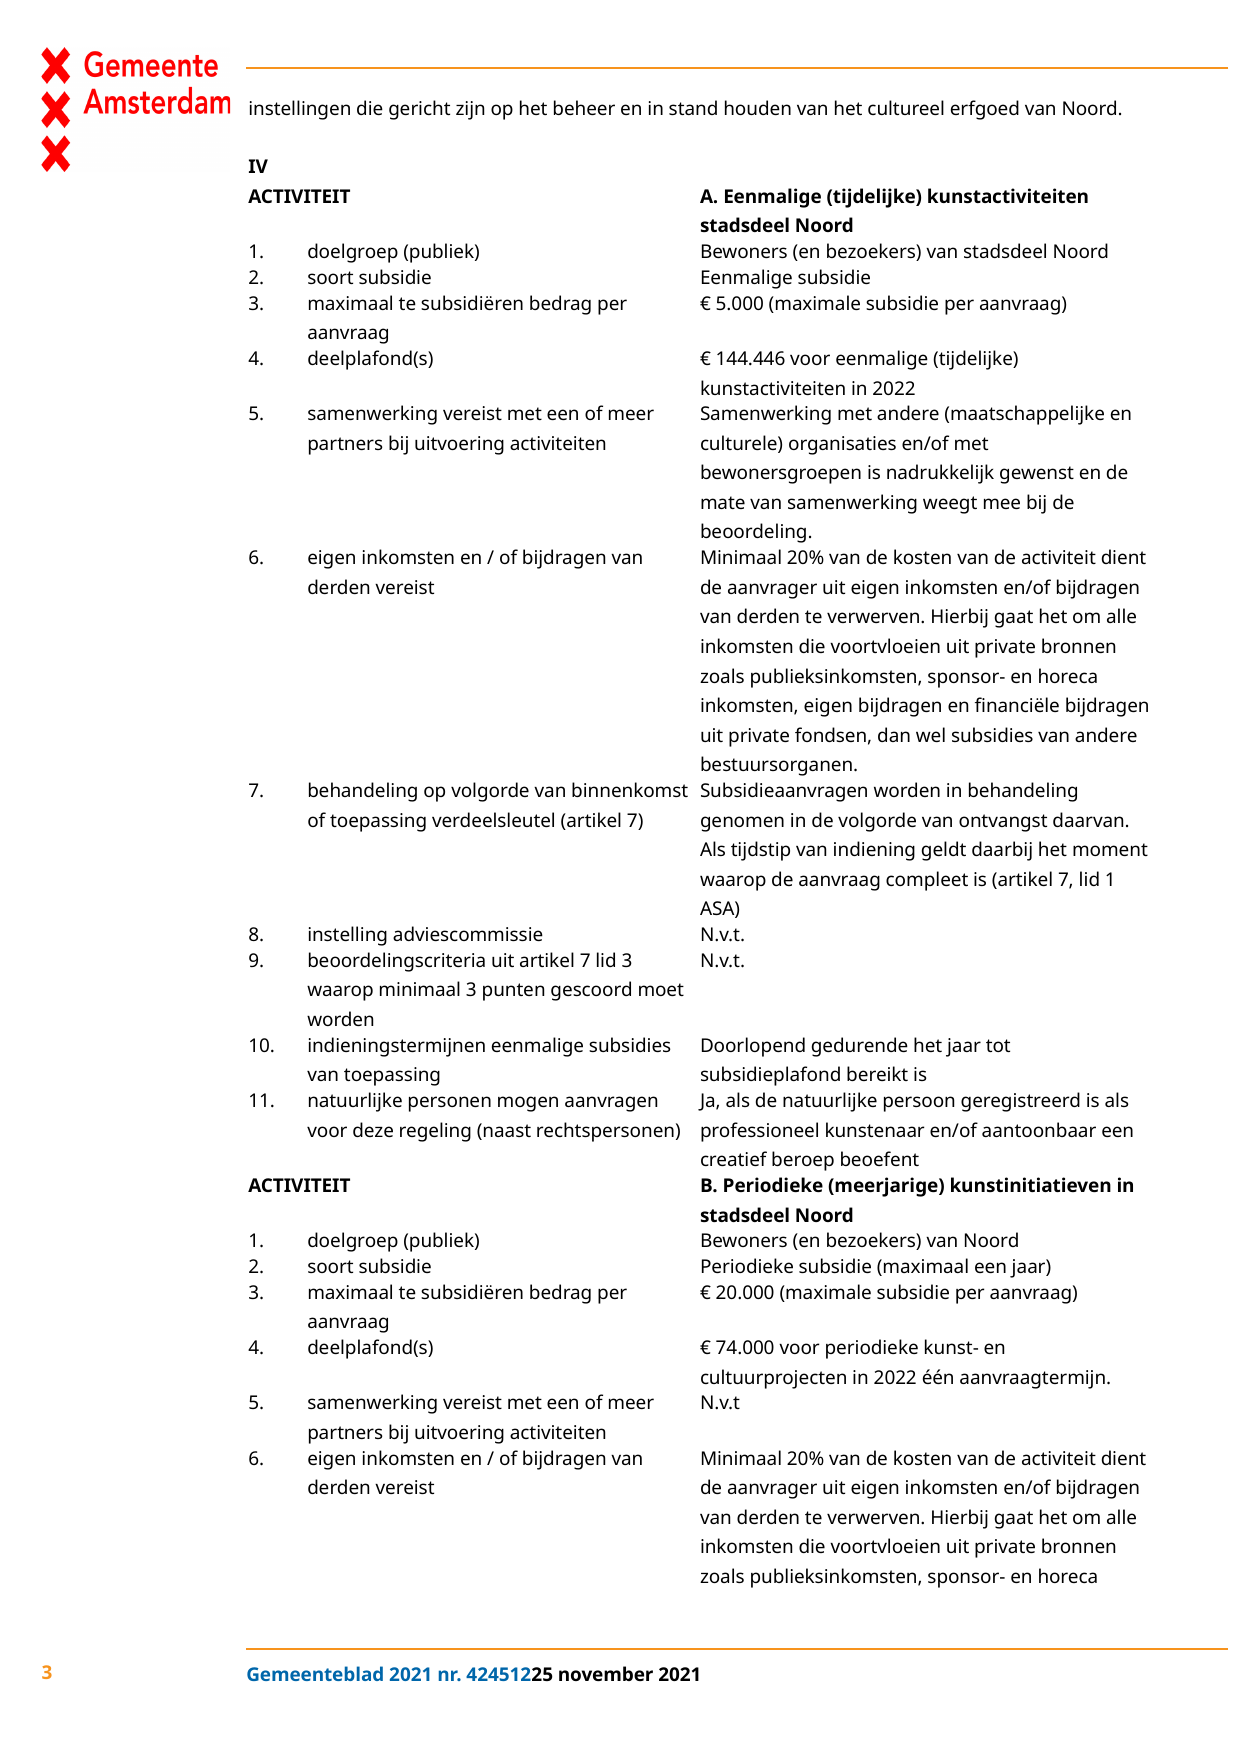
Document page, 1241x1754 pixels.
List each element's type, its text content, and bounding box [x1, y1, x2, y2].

table_cell doelgroep (publiek) [248, 1228, 700, 1253]
table_cell natuurlijke personen mogen aanvragen voor deze regeling (naast rechtspersonen) [248, 1087, 700, 1172]
text IV [248, 153, 1152, 179]
table_cell ACTIVITEIT [248, 1172, 700, 1227]
table_cell N.v.t. [700, 947, 1152, 1032]
table_cell maximaal te subsidiëren bedrag per aanvraag [248, 290, 700, 345]
table_cell samenwerking vereist met een of meer partners bij uitvoering activiteiten [248, 400, 700, 544]
table_cell € 74.000 voor periodieke kunst- en cultuurprojecten in 2022 één aanvraagtermijn. [700, 1334, 1152, 1389]
picture [41, 47, 231, 172]
table_cell soort subsidie [248, 264, 700, 290]
table_cell Minimaal 20% van de kosten van de activiteit dient de aanvrager uit eigen inkomsten en/of bijdragen van derden te verwerven. Hierbij gaat het om alle inkomsten die voortvloeien uit private bronnen zoals publieksinkomsten, sponsor- en horeca inkomsten, eigen bijdragen en financiële bijdragen uit private fondsen, dan wel subsidies van andere bestuursorganen. [700, 545, 1152, 777]
table_header ACTIVITEIT [248, 183, 700, 238]
table_cell N.v.t [700, 1390, 1152, 1445]
table_cell deelplafond(s) [248, 345, 700, 400]
table_cell Doorlopend gedurende het jaar tot subsidieplafond bereikt is [700, 1032, 1152, 1087]
table_cell doelgroep (publiek) [248, 238, 700, 264]
table_cell eigen inkomsten en / of bijdragen van derden vereist [248, 1445, 700, 1589]
table_cell instelling adviescommissie [248, 921, 700, 947]
table_header A. Eenmalige (tijdelijke) kunstactiviteiten stadsdeel Noord [700, 183, 1152, 238]
table_cell Bewoners (en bezoekers) van Noord [700, 1228, 1152, 1253]
table_cell Eenmalige subsidie [700, 264, 1152, 290]
table_cell eigen inkomsten en / of bijdragen van derden vereist [248, 545, 700, 777]
table_cell indieningstermijnen eenmalige subsidies van toepassing [248, 1032, 700, 1087]
table_cell Bewoners (en bezoekers) van stadsdeel Noord [700, 238, 1152, 264]
table_header instellingen die gericht zijn op het beheer en in stand houden van het cultureel erfgoed van Noord. [248, 95, 1152, 121]
table_cell € 5.000 (maximale subsidie per aanvraag) [700, 290, 1152, 345]
table_cell Ja, als de natuurlijke persoon geregistreerd is als professioneel kunstenaar en/of aantoonbaar een creatief beroep beoefent [700, 1087, 1152, 1172]
table_cell Periodieke subsidie (maximaal een jaar) [700, 1253, 1152, 1279]
table_cell behandeling op volgorde van binnenkomst of toepassing verdeelsleutel (artikel 7) [248, 777, 700, 921]
table_cell samenwerking vereist met een of meer partners bij uitvoering activiteiten [248, 1390, 700, 1445]
table_cell maximaal te subsidiëren bedrag per aanvraag [248, 1279, 700, 1334]
table_cell B. Periodieke (meerjarige) kunstinitiatieven in stadsdeel Noord [700, 1172, 1152, 1227]
table_cell N.v.t. [700, 921, 1152, 947]
table_cell deelplafond(s) [248, 1334, 700, 1389]
table_cell Minimaal 20% van de kosten van de activiteit dient de aanvrager uit eigen inkomsten en/of bijdragen van derden te verwerven. Hierbij gaat het om alle inkomsten die voortvloeien uit private bronnen zoals publieksinkomsten, sponsor- en horeca [700, 1445, 1152, 1589]
table_cell Samenwerking met andere (maatschappelijke en culturele) organisaties en/of met bewonersgroepen is nadrukkelijk gewenst en de mate van samenwerking weegt mee bij de beoordeling. [700, 400, 1152, 544]
table_cell € 20.000 (maximale subsidie per aanvraag) [700, 1279, 1152, 1334]
table_cell soort subsidie [248, 1253, 700, 1279]
table_cell € 144.446 voor eenmalige (tijdelijke) kunstactiviteiten in 2022 [700, 345, 1152, 400]
table_cell beoordelingscriteria uit artikel 7 lid 3 waarop minimaal 3 punten gescoord moet worden [248, 947, 700, 1032]
table_cell Subsidieaanvragen worden in behandeling genomen in de volgorde van ontvangst daarvan. Als tijdstip van indiening geldt daarbij het moment waarop de aanvraag compleet is (artikel 7, lid 1 ASA) [700, 777, 1152, 921]
